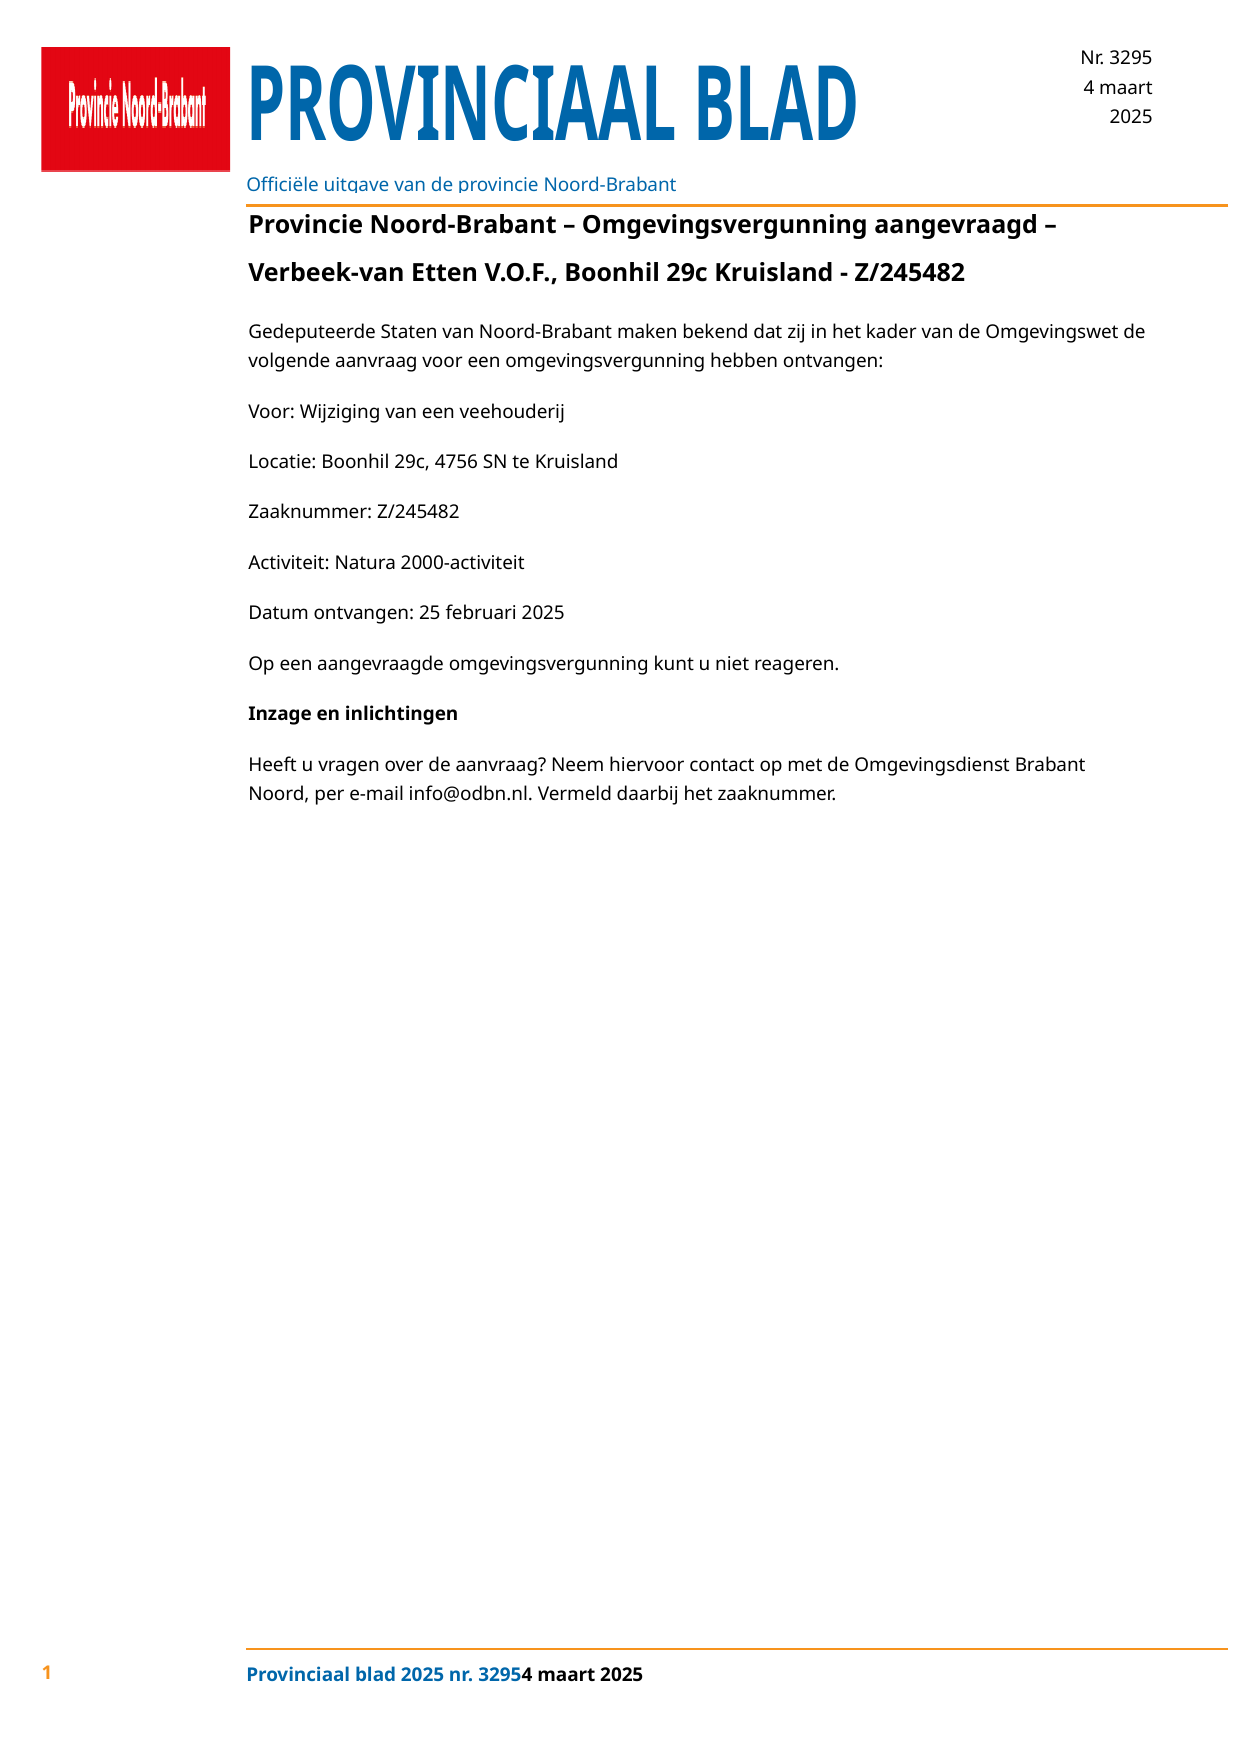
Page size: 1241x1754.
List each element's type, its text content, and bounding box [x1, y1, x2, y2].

text Zaaknummer: Z/245482 [248, 499, 1152, 524]
text Gedeputeerde Staten van Noord-Brabant maken bekend dat zij in het kader van de Omgevingswet de volgende aanvraag voor een omgevingsvergunning hebben ontvangen: [248, 318, 1152, 373]
text Op een aangevraagde omgevingsvergunning kunt u niet reageren. [248, 650, 1152, 676]
text Voor: Wijziging van een veehouderij [248, 398, 1152, 424]
text Locatie: Boonhil 29c, 4756 SN te Kruisland [248, 448, 1152, 474]
text Heeft u vragen over de aanvraag? Neem hiervoor contact op met de Omgevingsdienst Brabant Noord, per e-mail info@odbn.nl. Vermeld daarbij het zaaknummer. [248, 751, 1152, 806]
text Activiteit: Natura 2000-activiteit [248, 549, 1152, 575]
text Datum ontvangen: 25 februari 2025 [248, 599, 1152, 625]
picture [41, 47, 231, 172]
text Inzage en inlichtingen [248, 700, 1152, 726]
text Provincie Noord-Brabant – Omgevingsvergunning aangevraagd – Verbeek-van Etten V.O.F., Boonhil 29c Kruisland - Z/245482 [248, 207, 1152, 288]
